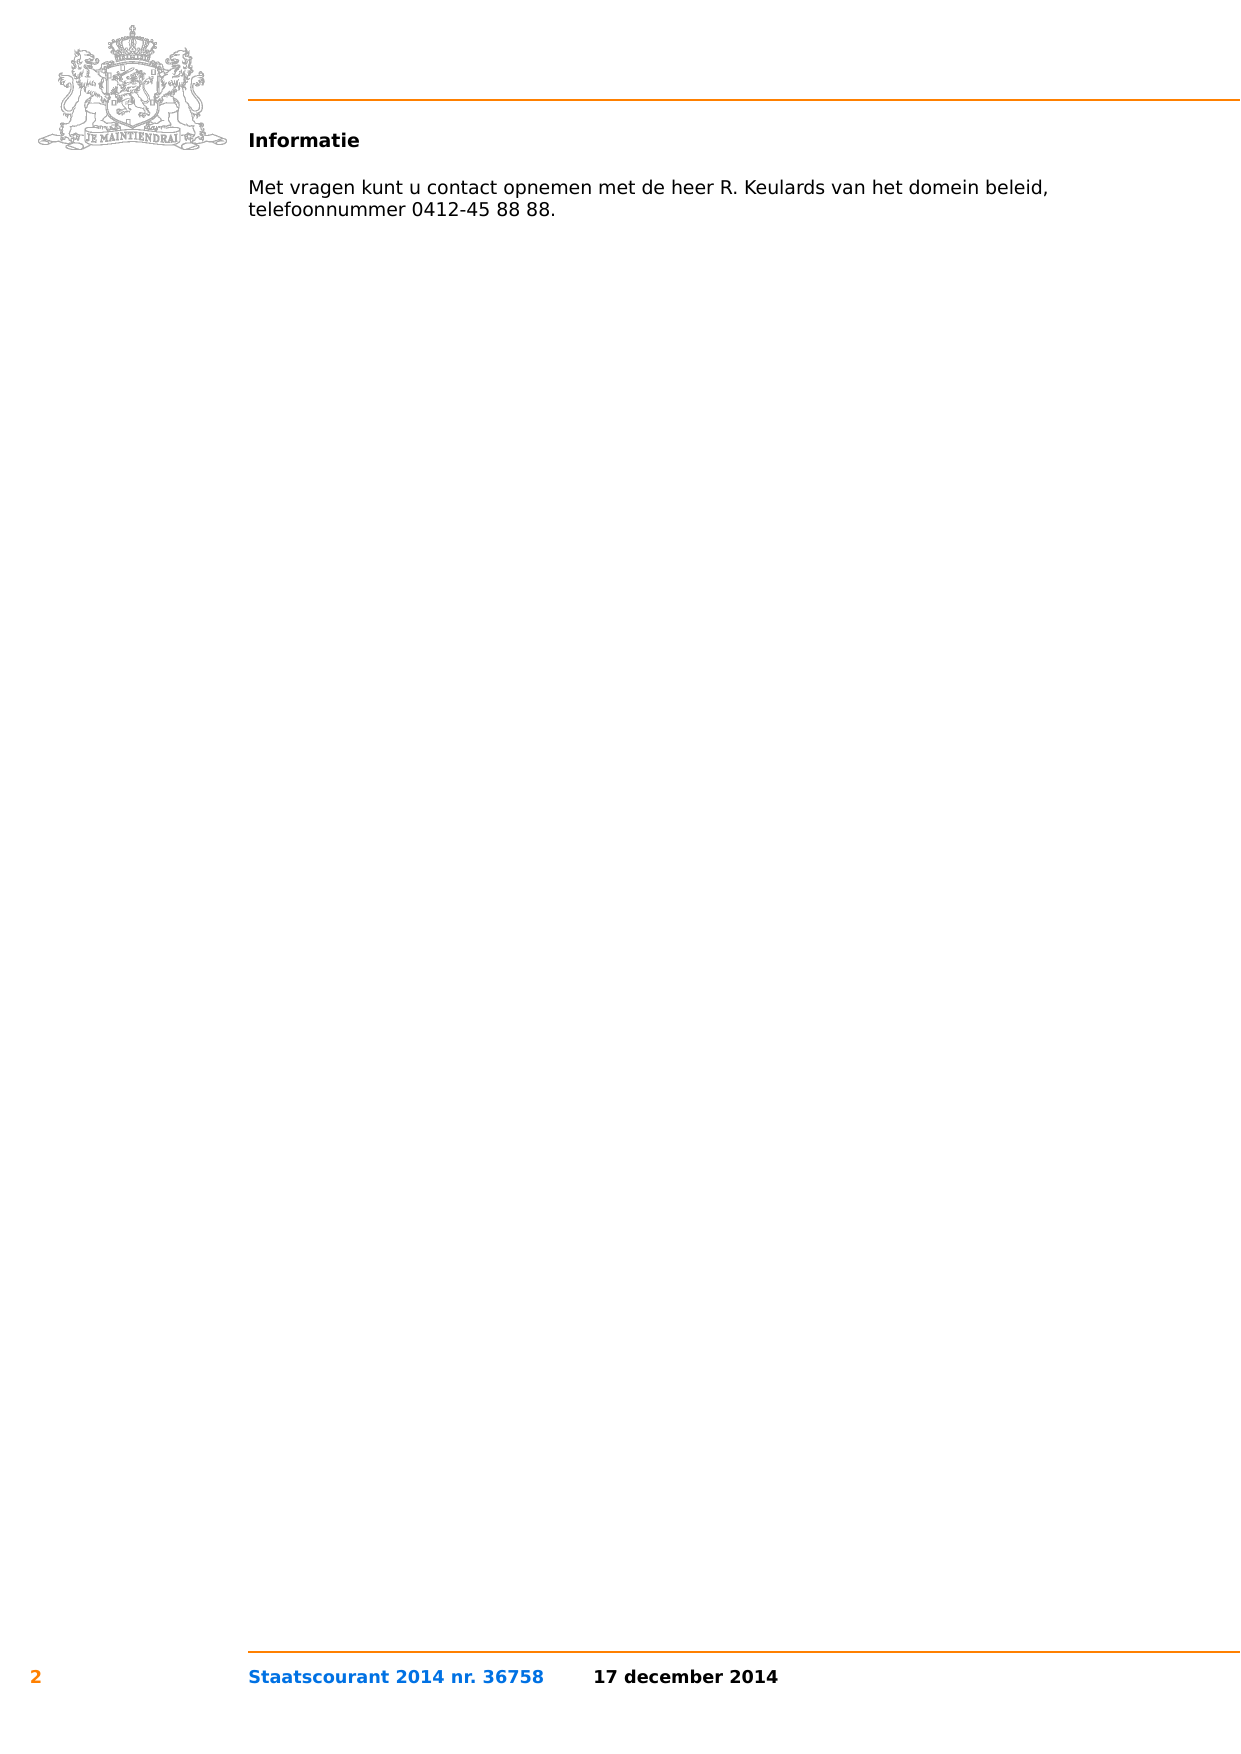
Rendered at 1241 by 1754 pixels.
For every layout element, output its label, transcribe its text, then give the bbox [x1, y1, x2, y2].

picture [38, 25, 227, 150]
text Met vragen kunt u contact opnemen met de heer R. Keulards van het domein beleid, telefoonnummer 0412-45 88 88. [248, 177, 1163, 221]
subtitle Informatie [248, 130, 1163, 152]
